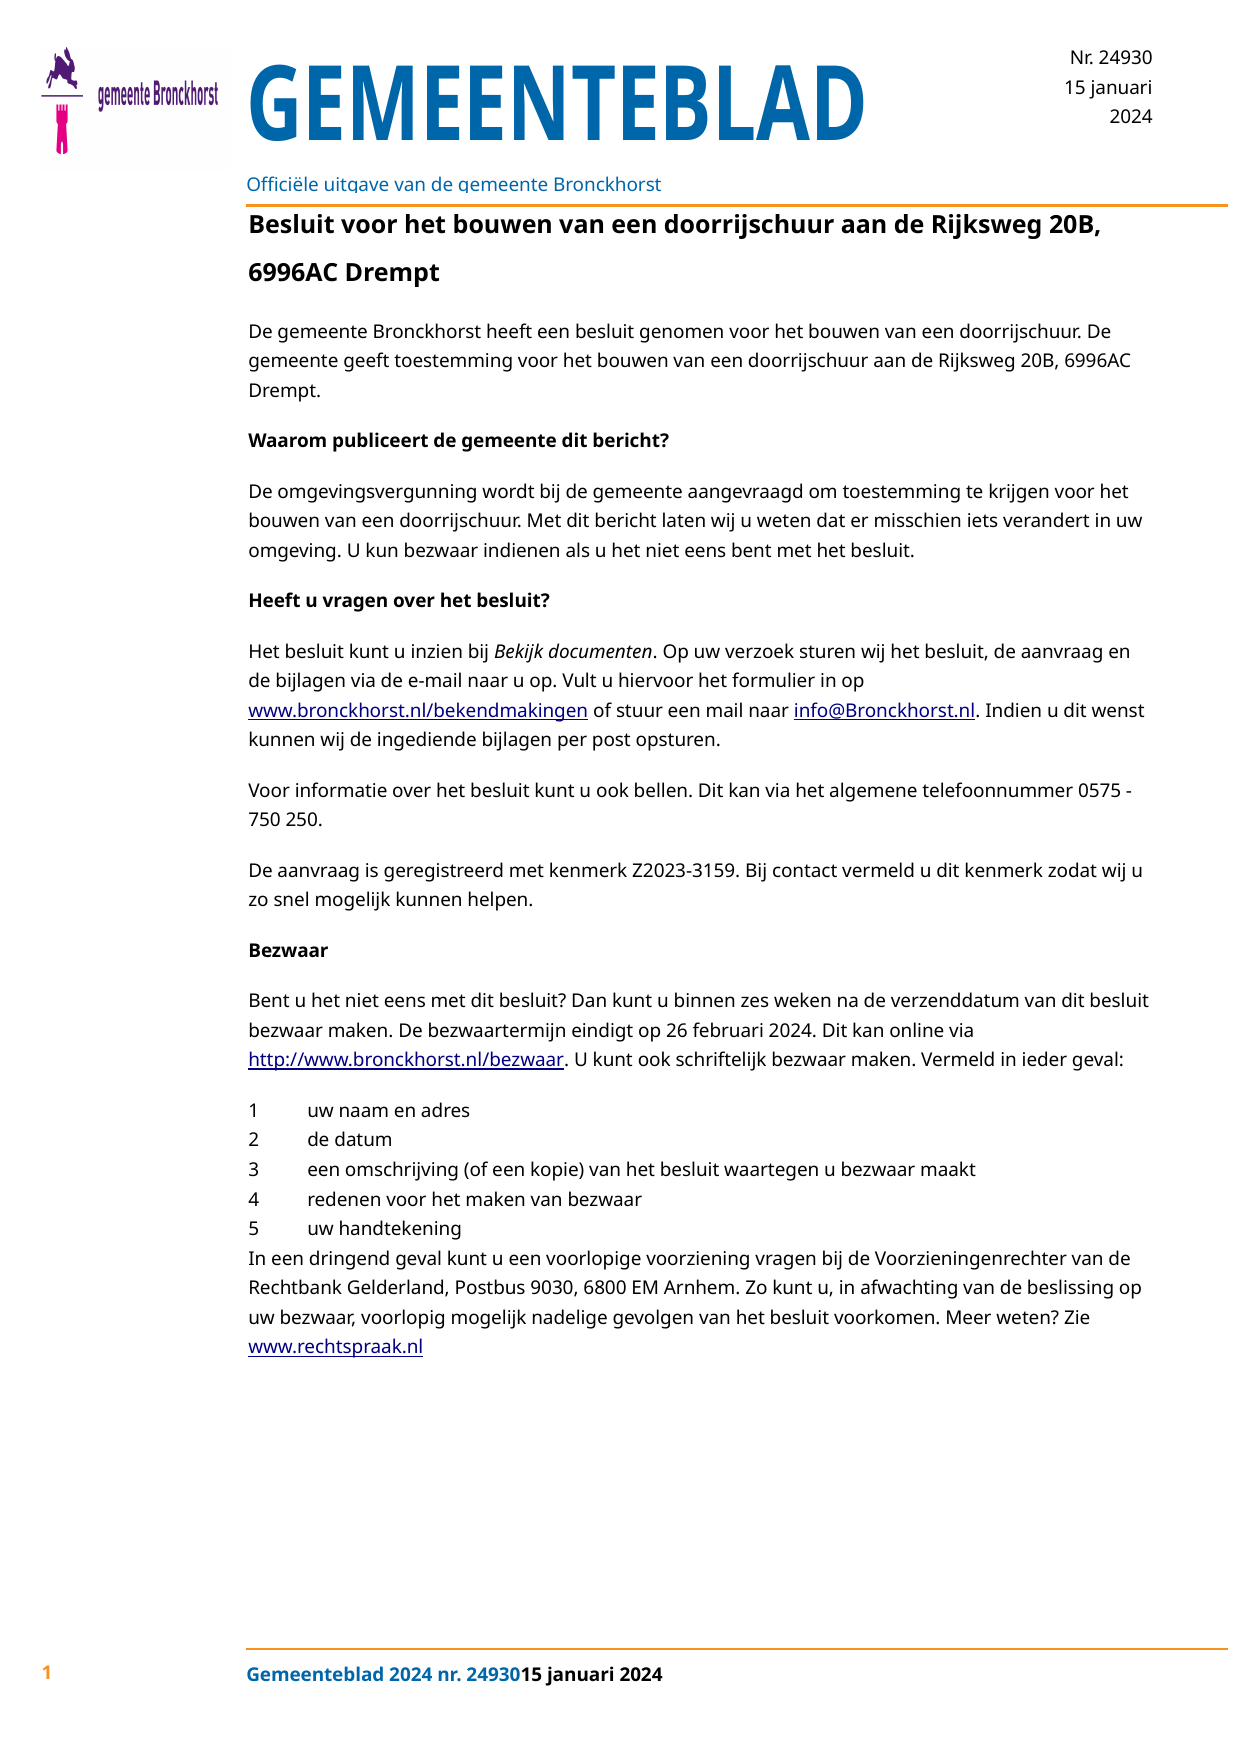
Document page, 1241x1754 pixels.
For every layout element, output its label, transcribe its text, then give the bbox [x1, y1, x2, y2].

list redenen voor het maken van bezwaar [248, 1186, 1152, 1212]
text De omgevingsvergunning wordt bij de gemeente aangevraagd om toestemming te krijgen voor het bouwen van een doorrijschuur. Met dit bericht laten wij u weten dat er misschien iets verandert in uw omgeving. U kun bezwaar indienen als u het niet eens bent met het besluit. [248, 478, 1152, 563]
picture [41, 47, 231, 172]
text Bezwaar [248, 937, 1152, 963]
text De aanvraag is geregistreerd met kenmerk Z2023-3159. Bij contact vermeld u dit kenmerk zodat wij u zo snel mogelijk kunnen helpen. [248, 857, 1152, 912]
list een omschrijving (of een kopie) van het besluit waartegen u bezwaar maakt [248, 1156, 1152, 1182]
text Besluit voor het bouwen van een doorrijschuur aan de Rijksweg 20B, 6996AC Drempt [248, 207, 1152, 288]
list uw naam en adres [248, 1097, 1152, 1123]
text In een dringend geval kunt u een voorlopige voorziening vragen bij de Voorzieningenrechter van de Rechtbank Gelderland, Postbus 9030, 6800 EM Arnhem. Zo kunt u, in afwachting van de beslissing op uw bezwaar, voorlopig mogelijk nadelige gevolgen van het besluit voorkomen. Meer weten? Zie www.rechtspraak.nl [248, 1245, 1152, 1359]
list de datum [248, 1127, 1152, 1152]
text Bent u het niet eens met dit besluit? Dan kunt u binnen zes weken na de verzenddatum van dit besluit bezwaar maken. De bezwaartermijn eindigt op 26 februari 2024. Dit kan online via http://www.bronckhorst.nl/bezwaar. U kunt ook schriftelijk bezwaar maken. Vermeld in ieder geval: [248, 987, 1152, 1072]
text Waarom publiceert de gemeente dit bericht? [248, 427, 1152, 453]
text Voor informatie over het besluit kunt u ook bellen. Dit kan via het algemene telefoonnummer 0575 - 750 250. [248, 777, 1152, 832]
text Het besluit kunt u inzien bij Bekijk documenten. Op uw verzoek sturen wij het besluit, de aanvraag en de bijlagen via de e-mail naar u op. Vult u hiervoor het formulier in op www.bronckhorst.nl/bekendmakingen of stuur een mail naar info@Bronckhorst.nl. Indien u dit wenst kunnen wij de ingediende bijlagen per post opsturen. [248, 638, 1152, 752]
text Heeft u vragen over het besluit? [248, 587, 1152, 613]
list uw handtekening [248, 1215, 1152, 1241]
text De gemeente Bronckhorst heeft een besluit genomen voor het bouwen van een doorrijschuur. De gemeente geeft toestemming voor het bouwen van een doorrijschuur aan de Rijksweg 20B, 6996AC Drempt. [248, 318, 1152, 403]
